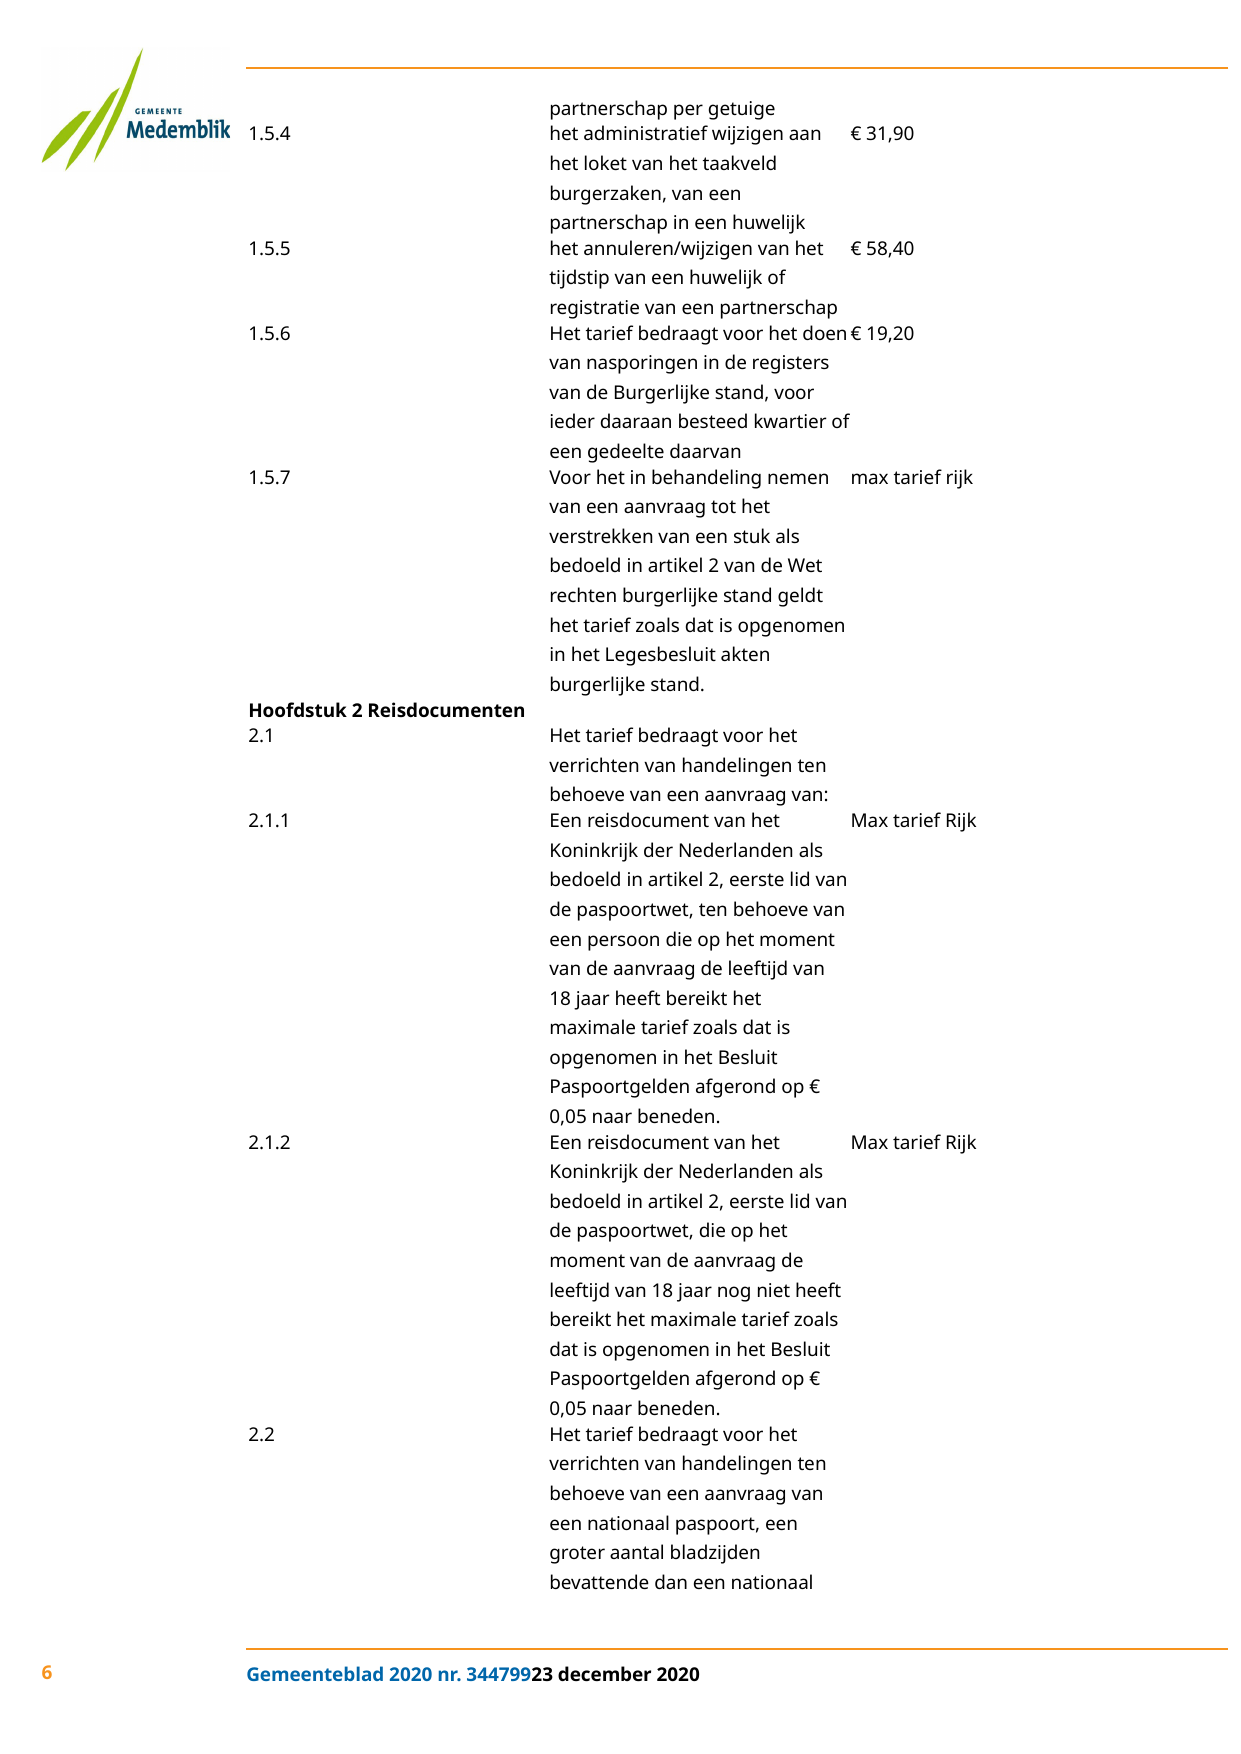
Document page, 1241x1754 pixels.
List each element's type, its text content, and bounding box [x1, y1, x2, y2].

table_cell 2.2 [248, 1421, 549, 1594]
table_cell [850, 1421, 1152, 1594]
table_cell Het tarief bedraagt voor het verrichten van handelingen ten behoeve van een aanvraag van een nationaal paspoort, een groter aantal bladzijden bevattende dan een nationaal [549, 1421, 850, 1594]
table_cell [850, 95, 1152, 121]
table_cell Max tarief Rijk [850, 808, 1152, 1129]
table_cell € 19,20 [850, 320, 1152, 464]
table_cell 2.1.1 [248, 808, 549, 1129]
table_cell Het tarief bedraagt voor het verrichten van handelingen ten behoeve van een aanvraag van: [549, 723, 850, 807]
table_cell [850, 723, 1152, 807]
table_cell [248, 95, 549, 121]
table_cell 1.5.6 [248, 320, 549, 464]
table_cell max tarief rijk [850, 464, 1152, 697]
table_cell Een reisdocument van het Koninkrijk der Nederlanden als bedoeld in artikel 2, eerste lid van de paspoortwet, ten behoeve van een persoon die op het moment van de aanvraag de leeftijd van 18 jaar heeft bereikt het maximale tarief zoals dat is opgenomen in het Besluit Paspoortgelden afgerond op € 0,05 naar beneden. [549, 808, 850, 1129]
table_cell € 58,40 [850, 235, 1152, 320]
table_cell Max tarief Rijk [850, 1129, 1152, 1421]
table_cell 1.5.5 [248, 235, 549, 320]
table_cell partnerschap per getuige [549, 95, 850, 121]
table_cell Hoofdstuk 2 Reisdocumenten [248, 697, 1152, 722]
table_cell € 31,90 [850, 121, 1152, 235]
table_cell Een reisdocument van het Koninkrijk der Nederlanden als bedoeld in artikel 2, eerste lid van de paspoortwet, die op het moment van de aanvraag de leeftijd van 18 jaar nog niet heeft bereikt het maximale tarief zoals dat is opgenomen in het Besluit Paspoortgelden afgerond op € 0,05 naar beneden. [549, 1129, 850, 1421]
picture [41, 47, 231, 172]
table_cell Voor het in behandeling nemen van een aanvraag tot het verstrekken van een stuk als bedoeld in artikel 2 van de Wet rechten burgerlijke stand geldt het tarief zoals dat is opgenomen in het Legesbesluit akten burgerlijke stand. [549, 464, 850, 697]
table_cell het administratief wijzigen aan het loket van het taakveld burgerzaken, van een partnerschap in een huwelijk [549, 121, 850, 235]
table_cell 1.5.4 [248, 121, 549, 235]
table_cell 1.5.7 [248, 464, 549, 697]
table_cell 2.1 [248, 723, 549, 807]
table_cell 2.1.2 [248, 1129, 549, 1421]
table_cell Het tarief bedraagt voor het doen van nasporingen in de registers van de Burgerlijke stand, voor ieder daaraan besteed kwartier of een gedeelte daarvan [549, 320, 850, 464]
table_cell het annuleren/wijzigen van het tijdstip van een huwelijk of registratie van een partnerschap [549, 235, 850, 320]
